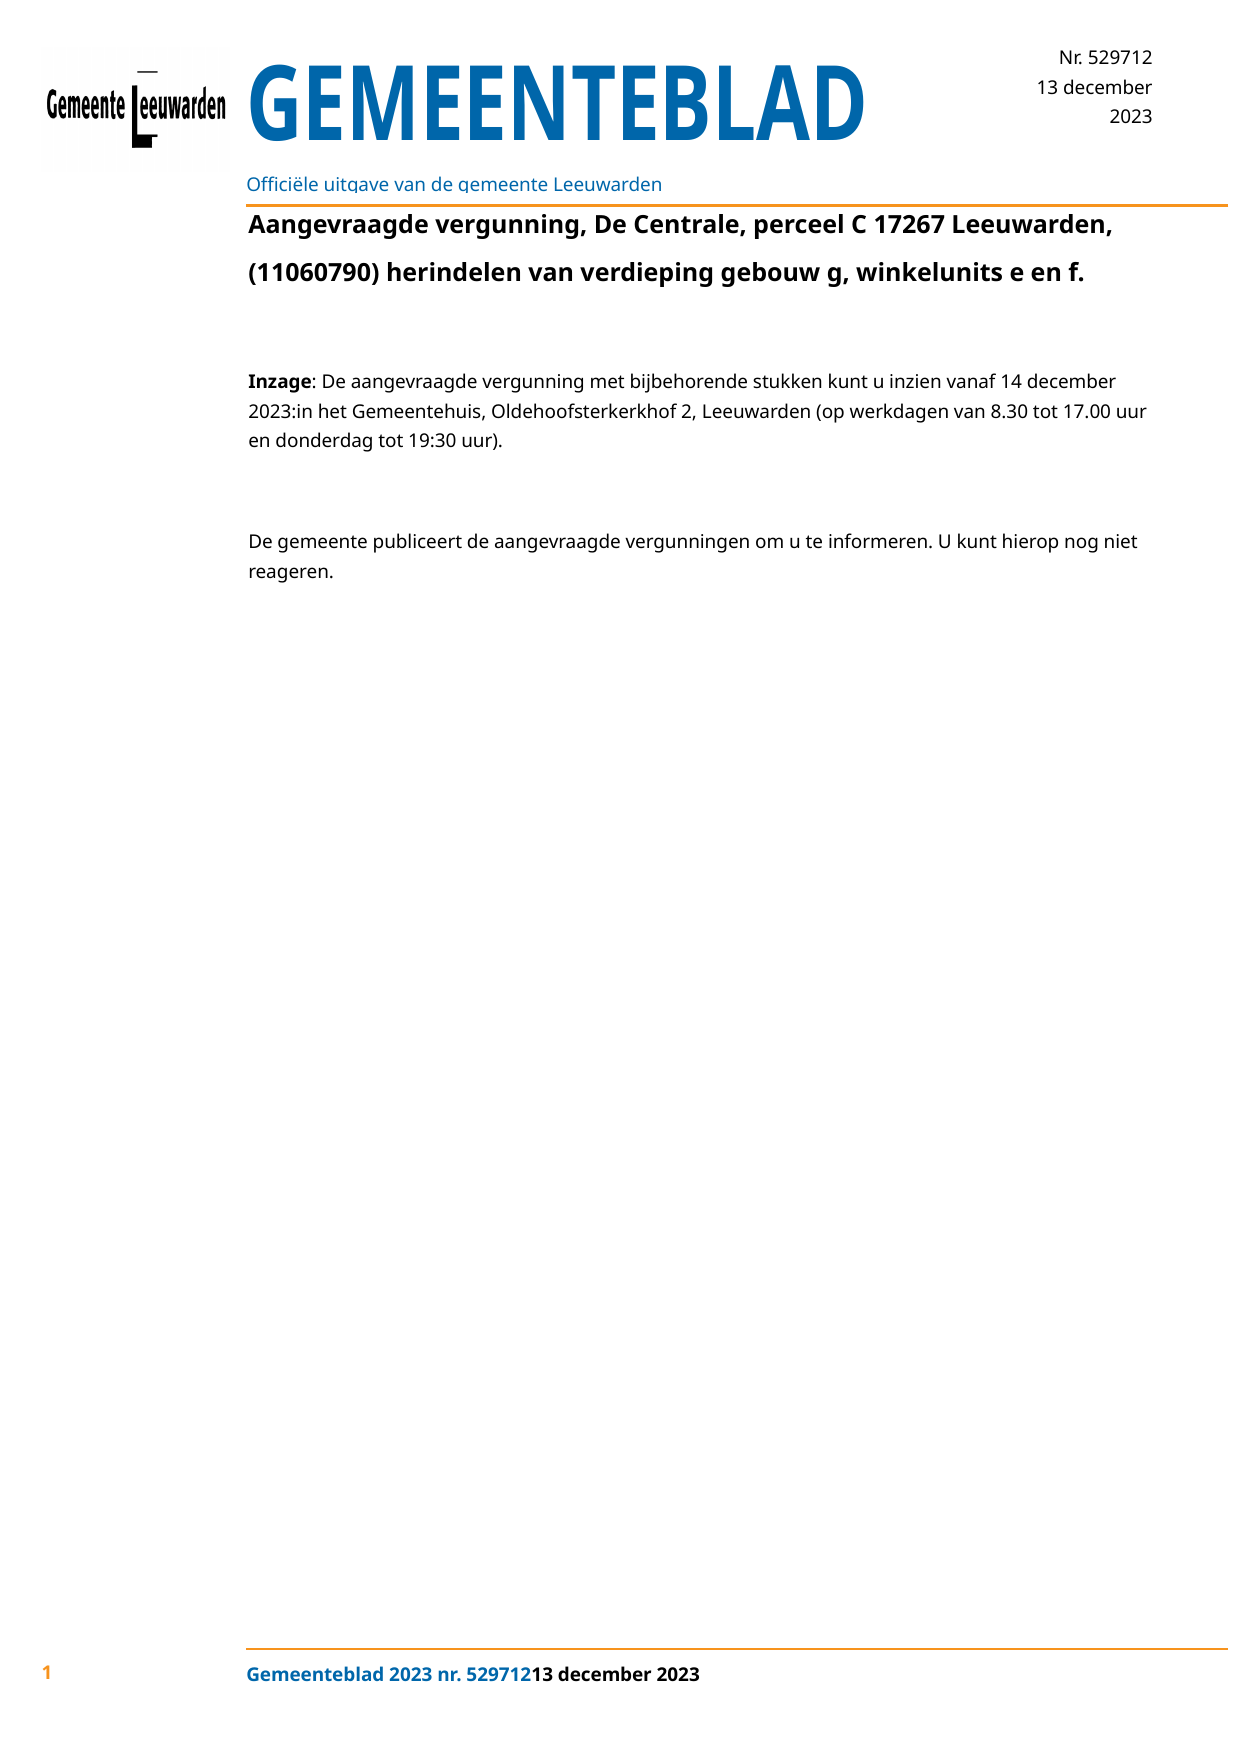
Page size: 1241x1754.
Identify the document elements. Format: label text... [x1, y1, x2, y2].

text Inzage: De aangevraagde vergunning met bijbehorende stukken kunt u inzien vanaf 14 december 2023:in het Gemeentehuis, Oldehoofsterkerkhof 2, Leeuwarden (op werkdagen van 8.30 tot 17.00 uur en donderdag tot 19:30 uur). [248, 368, 1152, 453]
text De gemeente publiceert de aangevraagde vergunningen om u te informeren. U kunt hierop nog niet reageren. [248, 528, 1152, 584]
text Aangevraagde vergunning, De Centrale, perceel C 17267 Leeuwarden, (11060790) herindelen van verdieping gebouw g, winkelunits e en f. [248, 207, 1152, 288]
picture [41, 47, 231, 172]
